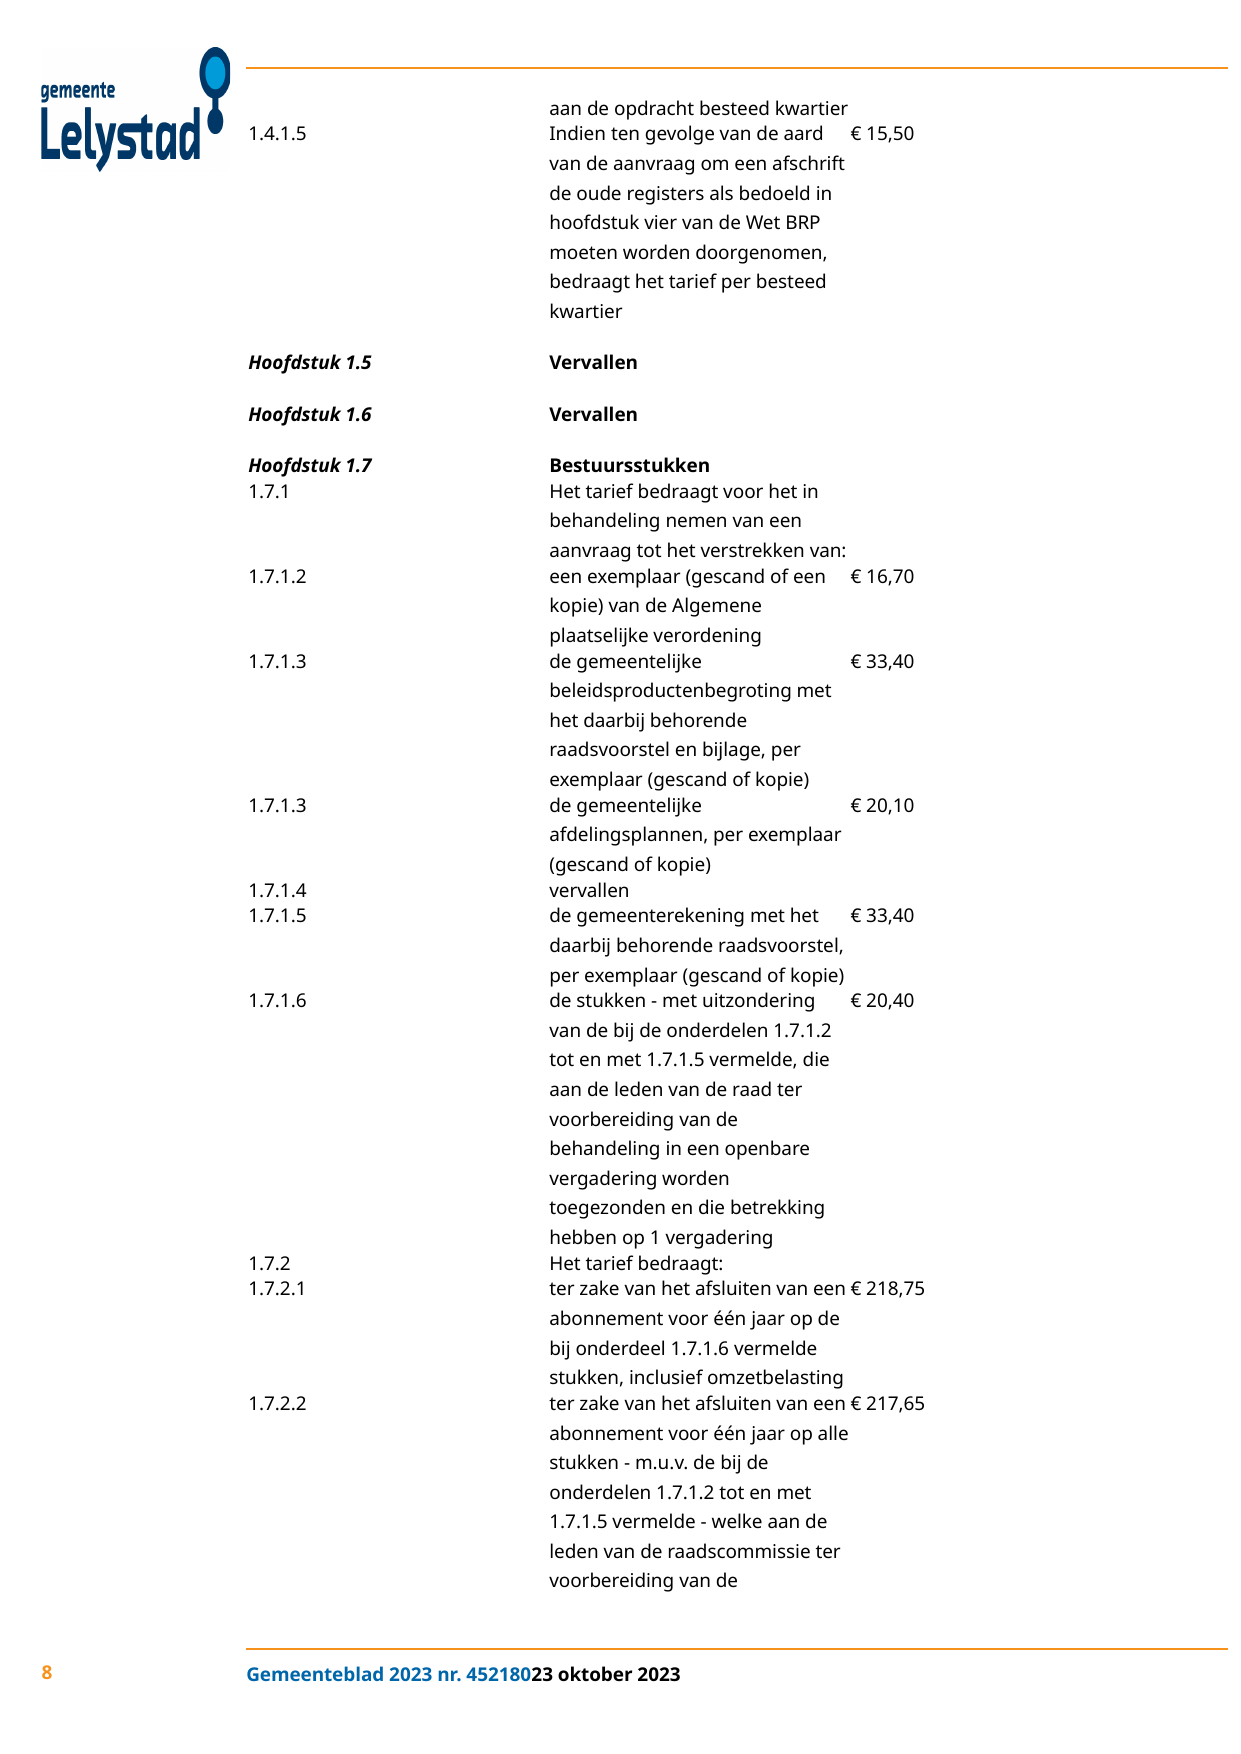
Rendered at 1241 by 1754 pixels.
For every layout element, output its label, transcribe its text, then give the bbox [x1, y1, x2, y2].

table_cell Het tarief bedraagt voor het in behandeling nemen van een aanvraag tot het verstrekken van: [549, 478, 850, 563]
picture [41, 47, 231, 172]
table_cell [850, 401, 1152, 427]
table_cell Indien ten gevolge van de aard van de aanvraag om een afschrift de oude registers als bedoeld in hoofdstuk vier van de Wet BRP moeten worden doorgenomen, bedraagt het tarief per besteed kwartier [549, 121, 850, 324]
table_cell aan de opdracht besteed kwartier [549, 95, 850, 121]
table_cell Het tarief bedraagt: [549, 1250, 850, 1276]
table_cell [850, 453, 1152, 478]
table_cell € 16,70 [850, 563, 1152, 648]
table_cell de gemeentelijke afdelingsplannen, per exemplaar (gescand of kopie) [549, 792, 850, 877]
table_cell [248, 375, 549, 401]
table_cell € 15,50 [850, 121, 1152, 324]
table_cell € 20,10 [850, 792, 1152, 877]
table_cell Vervallen [549, 350, 850, 375]
table_cell Vervallen [549, 401, 850, 427]
table_cell ter zake van het afsluiten van een abonnement voor één jaar op de bij onderdeel 1.7.1.6 vermelde stukken, inclusief omzetbelasting [549, 1276, 850, 1390]
table_cell € 33,40 [850, 648, 1152, 792]
table_cell 1.4.1.5 [248, 121, 549, 324]
table_cell de gemeentelijke beleidsproductenbegroting met het daarbij behorende raadsvoorstel en bijlage, per exemplaar (gescand of kopie) [549, 648, 850, 792]
table_cell [248, 95, 549, 121]
table_cell [850, 877, 1152, 903]
table_cell € 218,75 [850, 1276, 1152, 1390]
table_cell vervallen [549, 877, 850, 903]
table_cell € 33,40 [850, 903, 1152, 987]
table_cell [549, 375, 850, 401]
table_cell [850, 1250, 1152, 1276]
table_cell [850, 350, 1152, 375]
table_cell [850, 324, 1152, 349]
table_cell € 217,65 [850, 1390, 1152, 1593]
table_cell Hoofdstuk 1.5 [248, 350, 549, 375]
table_cell 1.7.1.3 [248, 792, 549, 877]
table_cell 1.7.1.2 [248, 563, 549, 648]
table_cell [850, 375, 1152, 401]
table_cell Hoofdstuk 1.7 [248, 453, 549, 478]
table_cell een exemplaar (gescand of een kopie) van de Algemene plaatselijke verordening [549, 563, 850, 648]
table_cell [549, 324, 850, 349]
table_cell 1.7.1.6 [248, 988, 549, 1250]
table_cell de gemeenterekening met het daarbij behorende raadsvoorstel, per exemplaar (gescand of kopie) [549, 903, 850, 987]
table_cell [850, 427, 1152, 452]
table_cell de stukken - met uitzondering van de bij de onderdelen 1.7.1.2 tot en met 1.7.1.5 vermelde, die aan de leden van de raad ter voorbereiding van de behandeling in een openbare vergadering worden toegezonden en die betrekking hebben op 1 vergadering [549, 988, 850, 1250]
table_cell 1.7.2.1 [248, 1276, 549, 1390]
table_cell 1.7.2 [248, 1250, 549, 1276]
table_cell ter zake van het afsluiten van een abonnement voor één jaar op alle stukken - m.u.v. de bij de onderdelen 1.7.1.2 tot en met 1.7.1.5 vermelde - welke aan de leden van de raadscommissie ter voorbereiding van de [549, 1390, 850, 1593]
table_cell [850, 478, 1152, 563]
table_cell [549, 427, 850, 452]
table_cell 1.7.1 [248, 478, 549, 563]
table_cell 1.7.1.4 [248, 877, 549, 903]
table_cell [248, 324, 549, 349]
table_cell Hoofdstuk 1.6 [248, 401, 549, 427]
table_cell 1.7.2.2 [248, 1390, 549, 1593]
table_cell 1.7.1.5 [248, 903, 549, 987]
table_cell 1.7.1.3 [248, 648, 549, 792]
table_cell [248, 427, 549, 452]
table_cell Bestuursstukken [549, 453, 850, 478]
table_cell € 20,40 [850, 988, 1152, 1250]
table_cell [850, 95, 1152, 121]
